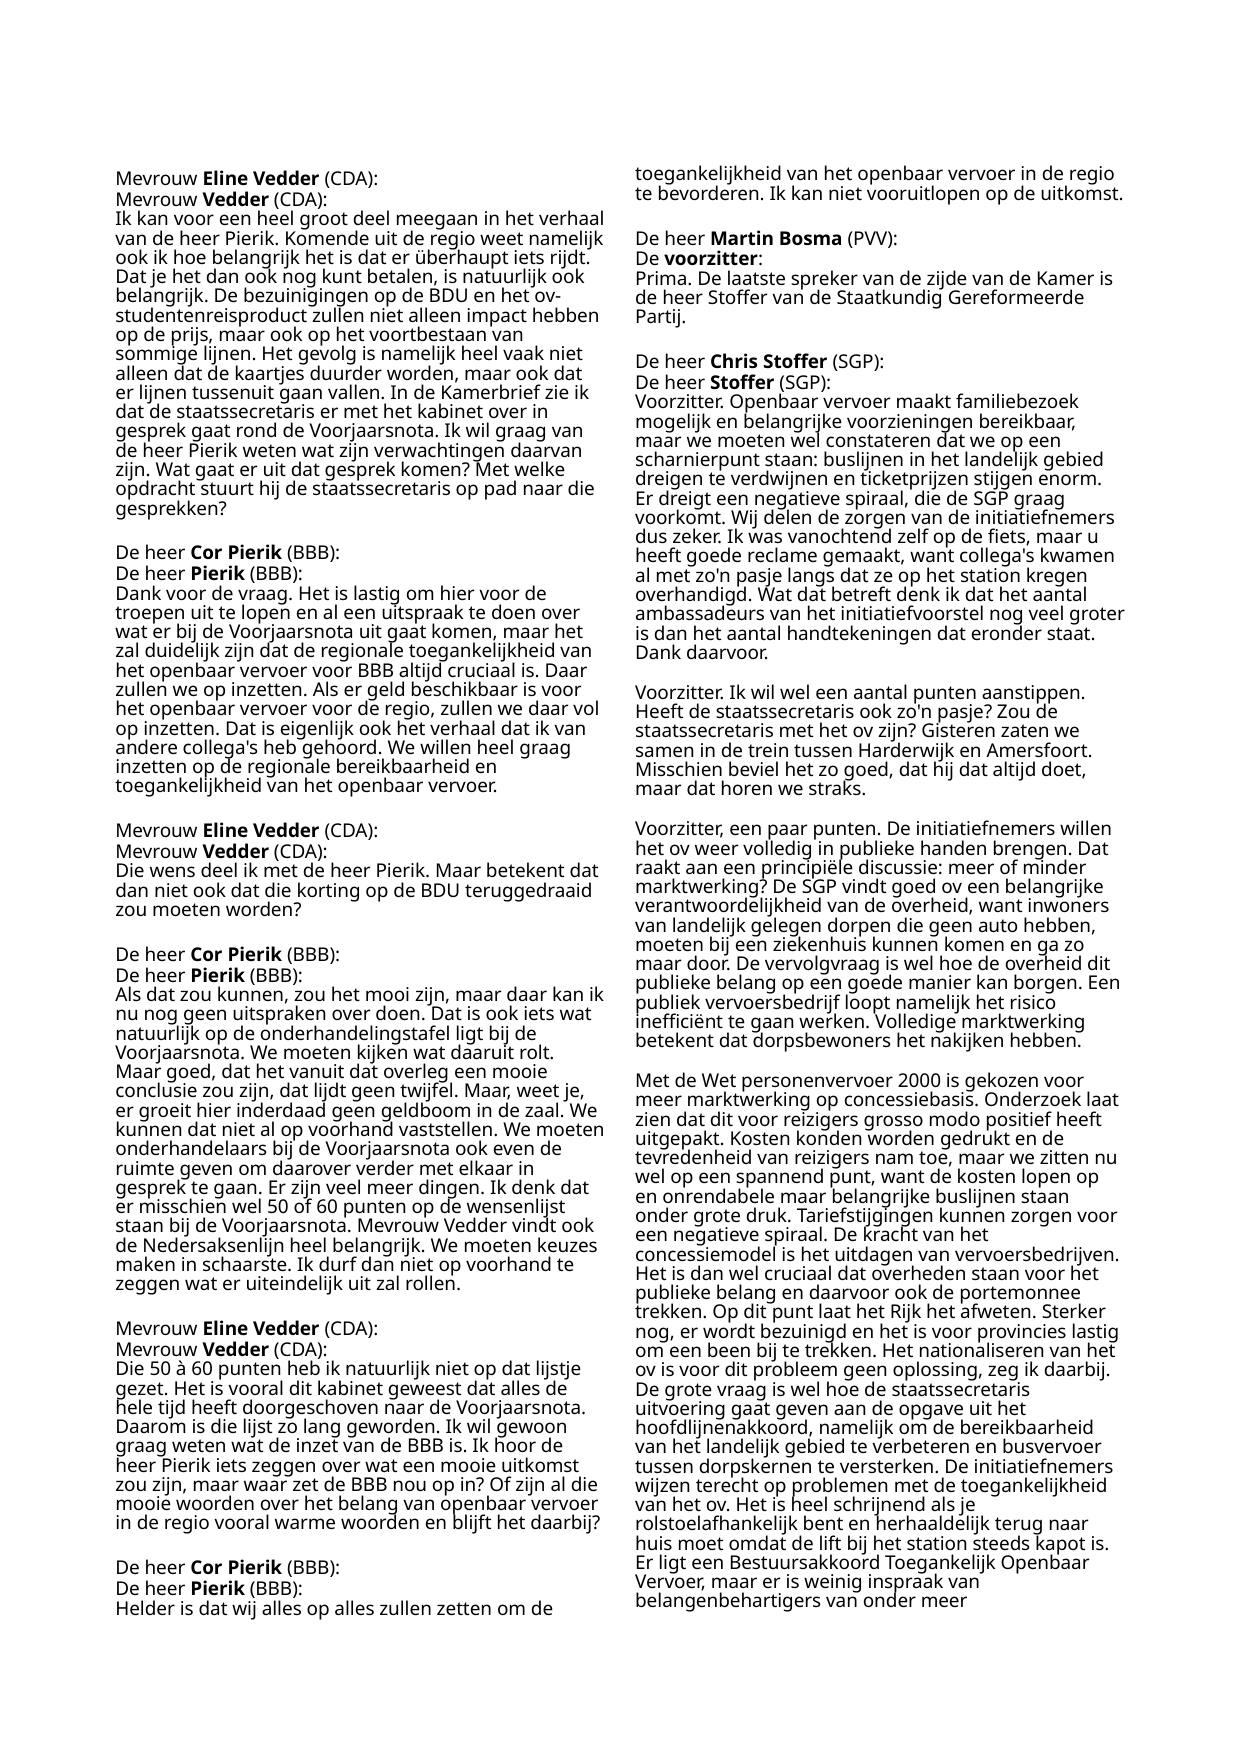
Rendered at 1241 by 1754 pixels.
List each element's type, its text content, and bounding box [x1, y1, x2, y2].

text Dank voor de vraag. Het is lastig om hier voor de troepen uit te lopen en al een uitspraak te doen over wat er bij de Voorjaarsnota uit gaat komen, maar het zal duidelijk zijn dat de regionale toegankelijkheid van het openbaar vervoer voor BBB altijd cruciaal is. Daar zullen we op inzetten. Als er geld beschikbaar is voor het openbaar vervoer voor de regio, zullen we daar vol op inzetten. Dat is eigenlijk ook het verhaal dat ik van andere collega's heb gehoord. We willen heel graag inzetten op de regionale bereikbaarheid en toegankelijkheid van het openbaar vervoer. [115, 584, 605, 797]
text De voorzitter: [635, 250, 1125, 270]
text Die wens deel ik met de heer Pierik. Maar betekent dat dan niet ook dat die korting op de BDU teruggedraaid zou moeten worden? [115, 862, 605, 920]
text Als dat zou kunnen, zou het mooi zijn, maar daar kan ik nu nog geen uitspraken over doen. Dat is ook iets wat natuurlijk op de onderhandelingstafel ligt bij de Voorjaarsnota. We moeten kijken wat daaruit rolt. Maar goed, dat het vanuit dat overleg een mooie conclusie zou zijn, dat lijdt geen twijfel. Maar, weet je, er groeit hier inderdaad geen geldboom in de zaal. We kunnen dat niet al op voorhand vaststellen. We moeten onderhandelaars bij de Voorjaarsnota ook even de ruimte geven om daarover verder met elkaar in gesprek te gaan. Er zijn veel meer dingen. Ik denk dat er misschien wel 50 of 60 punten op de wensenlijst staan bij de Voorjaarsnota. Mevrouw Vedder vindt ook de Nedersaksenlijn heel belangrijk. We moeten keuzes maken in schaarste. Ik durf dan niet op voorhand te zeggen wat er uiteindelijk uit zal rollen. [115, 986, 605, 1294]
text De heer Cor Pierik (BBB): [115, 941, 605, 967]
text De heer Cor Pierik (BBB): [115, 1554, 605, 1580]
text Mevrouw Vedder (CDA): [115, 1341, 605, 1360]
text De heer Martin Bosma (PVV): [635, 225, 1125, 250]
text De heer Pierik (BBB): [115, 1580, 605, 1599]
text Voorzitter. Openbaar vervoer maakt familiebezoek mogelijk en belangrijke voorzieningen bereikbaar, maar we moeten wel constateren dat we op een scharnierpunt staan: buslijnen in het landelijk gebied dreigen te verdwijnen en ticketprijzen stijgen enorm. Er dreigt een negatieve spiraal, die de SGP graag voorkomt. Wij delen de zorgen van de initiatiefnemers dus zeker. Ik was vanochtend zelf op de fiets, maar u heeft goede reclame gemaakt, want collega's kwamen al met zo'n pasje langs dat ze op het station kregen overhandigd. Wat dat betreft denk ik dat het aantal ambassadeurs van het initiatiefvoorstel nog veel groter is dan het aantal handtekeningen dat eronder staat. Dank daarvoor. [635, 393, 1125, 663]
text Ik kan voor een heel groot deel meegaan in het verhaal van de heer Pierik. Komende uit de regio weet namelijk ook ik hoe belangrijk het is dat er überhaupt iets rijdt. Dat je het dan ook nog kunt betalen, is natuurlijk ook belangrijk. De bezuinigingen op de BDU en het ov-studentenreisproduct zullen niet alleen impact hebben op de prijs, maar ook op het voortbestaan van sommige lijnen. Het gevolg is namelijk heel vaak niet alleen dat de kaartjes duurder worden, maar ook dat er lijnen tussenuit gaan vallen. In de Kamerbrief zie ik dat de staatssecretaris er met het kabinet over in gesprek gaat rond de Voorjaarsnota. Ik wil graag van de heer Pierik weten wat zijn verwachtingen daarvan zijn. Wat gaat er uit dat gesprek komen? Met welke opdracht stuurt hij de staatssecretaris op pad naar die gesprekken? [115, 210, 605, 519]
text toegankelijkheid van het openbaar vervoer in de regio te bevorderen. Ik kan niet vooruitlopen op de uitkomst. [635, 165, 1125, 204]
text De heer Pierik (BBB): [115, 967, 605, 986]
text Mevrouw Eline Vedder (CDA): [115, 165, 605, 191]
text De heer Cor Pierik (BBB): [115, 539, 605, 565]
text Mevrouw Eline Vedder (CDA): [115, 1315, 605, 1341]
text Met de Wet personenvervoer 2000 is gekozen voor meer marktwerking op concessiebasis. Onderzoek laat zien dat dit voor reizigers grosso modo positief heeft uitgepakt. Kosten konden worden gedrukt en de tevredenheid van reizigers nam toe, maar we zitten nu wel op een spannend punt, want de kosten lopen op en onrendabele maar belangrijke buslijnen staan onder grote druk. Tariefstijgingen kunnen zorgen voor een negatieve spiraal. De kracht van het concessiemodel is het uitdagen van vervoersbedrijven. Het is dan wel cruciaal dat overheden staan voor het publieke belang en daarvoor ook de portemonnee trekken. Op dit punt laat het Rijk het afweten. Sterker nog, er wordt bezuinigd en het is voor provincies lastig om een been bij te trekken. Het nationaliseren van het ov is voor dit probleem geen oplossing, zeg ik daarbij. De grote vraag is wel hoe de staatssecretaris uitvoering gaat geven aan de opgave uit het hoofdlijnenakkoord, namelijk om de bereikbaarheid van het landelijk gebied te verbeteren en busvervoer tussen dorpskernen te versterken. De initiatiefnemers wijzen terecht op problemen met de toegankelijkheid van het ov. Het is heel schrijnend als je rolstoelafhankelijk bent en herhaaldelijk terug naar huis moet omdat de lift bij het station steeds kapot is. Er ligt een Bestuursakkoord Toegankelijk Openbaar Vervoer, maar er is weinig inspraak van belangenbehartigers van onder meer [635, 1072, 1125, 1612]
text Mevrouw Vedder (CDA): [115, 843, 605, 862]
text De heer Chris Stoffer (SGP): [635, 348, 1125, 374]
text Mevrouw Eline Vedder (CDA): [115, 817, 605, 843]
text Voorzitter. Ik wil wel een aantal punten aanstippen. Heeft de staatssecretaris ook zo'n pasje? Zou de staatssecretaris met het ov zijn? Gisteren zaten we samen in de trein tussen Harderwijk en Amersfoort. Misschien beviel het zo goed, dat hij dat altijd doet, maar dat horen we straks. [635, 684, 1125, 799]
text Voorzitter, een paar punten. De initiatiefnemers willen het ov weer volledig in publieke handen brengen. Dat raakt aan een principiële discussie: meer of minder marktwerking? De SGP vindt goed ov een belangrijke verantwoordelijkheid van de overheid, want inwoners van landelijk gelegen dorpen die geen auto hebben, moeten bij een ziekenhuis kunnen komen en ga zo maar door. De vervolgvraag is wel hoe de overheid dit publieke belang op een goede manier kan borgen. Een publiek vervoersbedrijf loopt namelijk het risico inefficiënt te gaan werken. Volledige marktwerking betekent dat dorpsbewoners het nakijken hebben. [635, 820, 1125, 1051]
text Prima. De laatste spreker van de zijde van de Kamer is de heer Stoffer van de Staatkundig Gereformeerde Partij. [635, 270, 1125, 327]
text De heer Stoffer (SGP): [635, 374, 1125, 393]
text Die 50 à 60 punten heb ik natuurlijk niet op dat lijstje gezet. Het is vooral dit kabinet geweest dat alles de hele tijd heeft doorgeschoven naar de Voorjaarsnota. Daarom is die lijst zo lang geworden. Ik wil gewoon graag weten wat de inzet van de BBB is. Ik hoor de heer Pierik iets zeggen over wat een mooie uitkomst zou zijn, maar waar zet de BBB nou op in? Of zijn al die mooie woorden over het belang van openbaar vervoer in de regio vooral warme woorden en blijft het daarbij? [115, 1360, 605, 1534]
text Mevrouw Vedder (CDA): [115, 191, 605, 210]
text De heer Pierik (BBB): [115, 565, 605, 584]
text Helder is dat wij alles op alles zullen zetten om de [115, 1599, 605, 1619]
